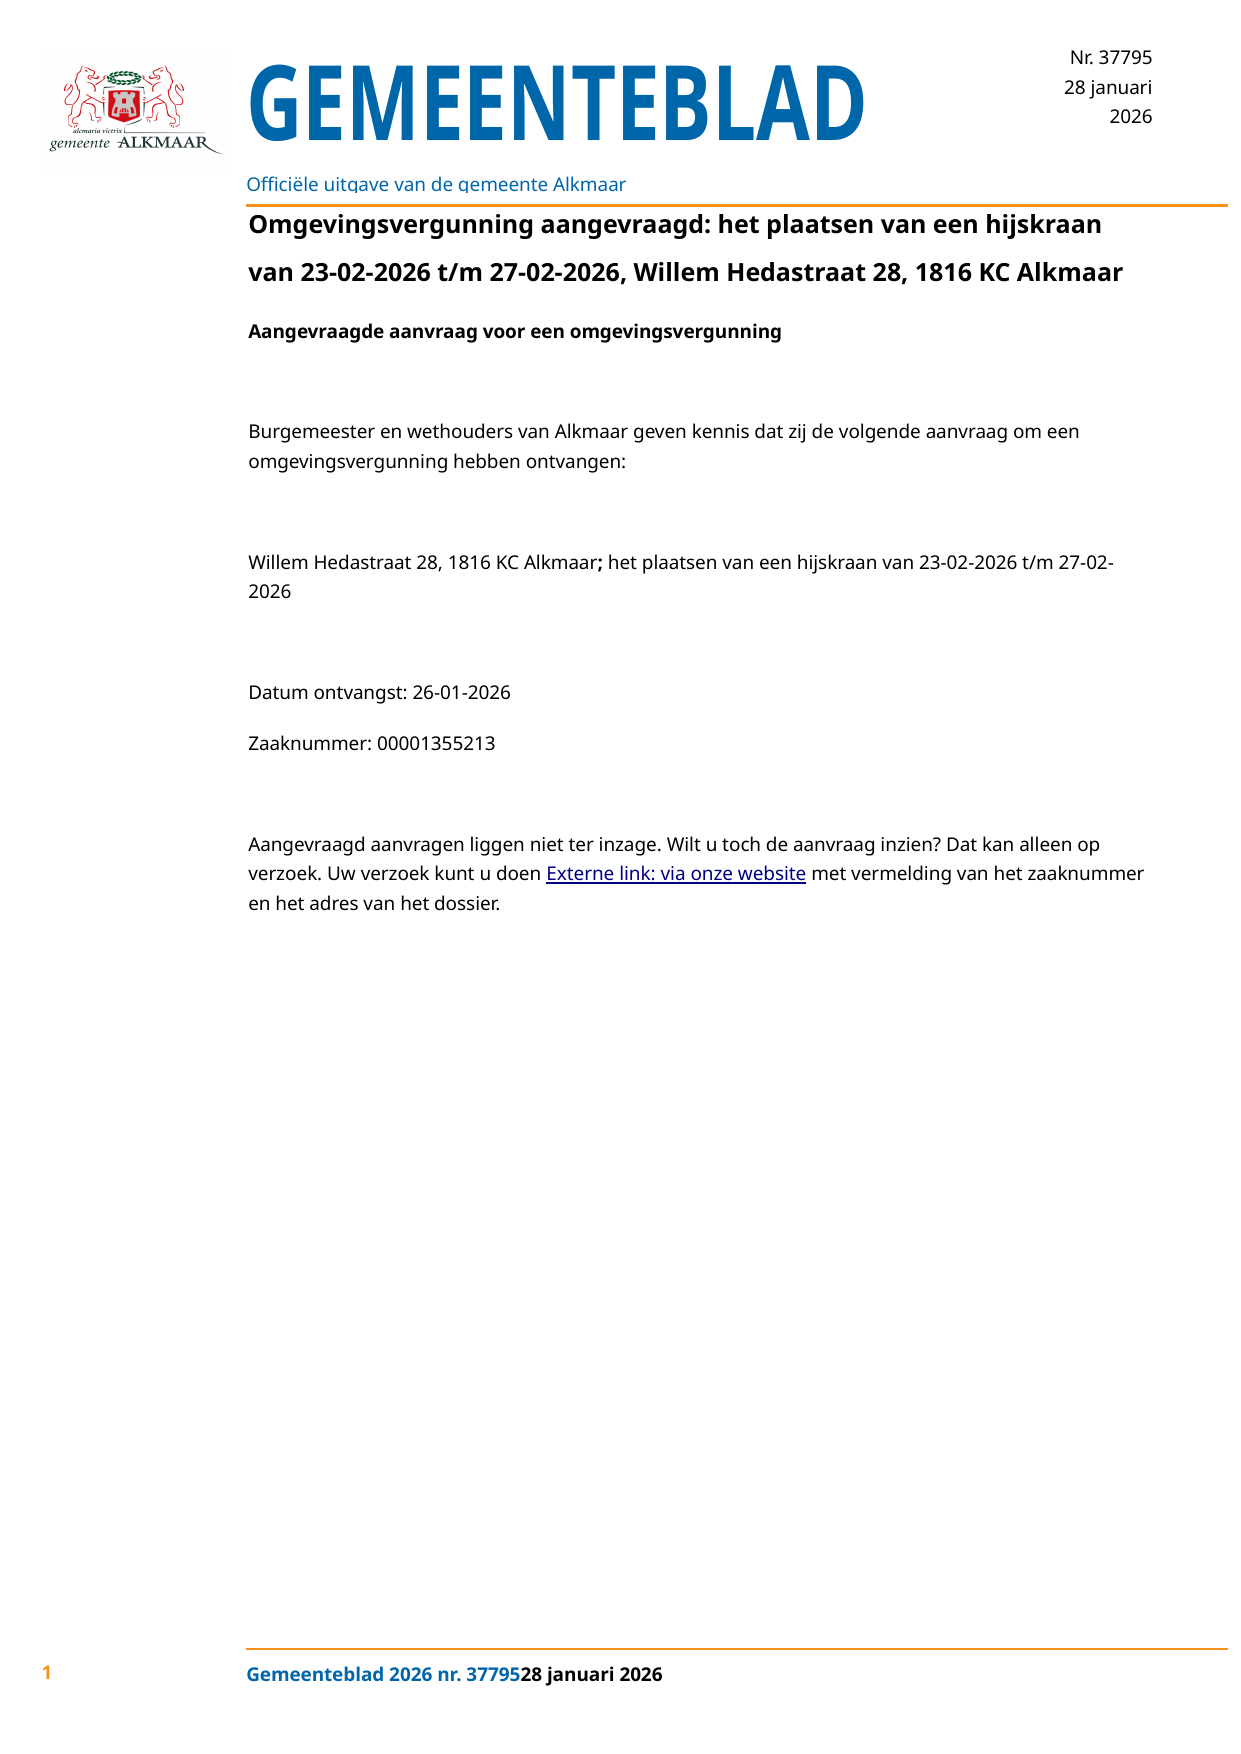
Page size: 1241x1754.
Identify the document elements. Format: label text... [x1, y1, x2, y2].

text Omgevingsvergunning aangevraagd: het plaatsen van een hijskraan van 23-02-2026 t/m 27-02-2026, Willem Hedastraat 28, 1816 KC Alkmaar [248, 207, 1152, 288]
picture [41, 47, 231, 172]
text Aangevraagde aanvraag voor een omgevingsvergunning [248, 318, 1152, 344]
text Zaaknummer: 00001355213 [248, 730, 1152, 756]
text Datum ontvangst: 26-01-2026 [248, 679, 1152, 705]
text Willem Hedastraat 28, 1816 KC Alkmaar; het plaatsen van een hijskraan van 23-02-2026 t/m 27-02-2026 [248, 549, 1152, 604]
text Burgemeester en wethouders van Alkmaar geven kennis dat zij de volgende aanvraag om een omgevingsvergunning hebben ontvangen: [248, 419, 1152, 474]
text Aangevraagd aanvragen liggen niet ter inzage. Wilt u toch de aanvraag inzien? Dat kan alleen op verzoek. Uw verzoek kunt u doen Externe link: via onze website met vermelding van het zaaknummer en het adres van het dossier. [248, 831, 1152, 916]
